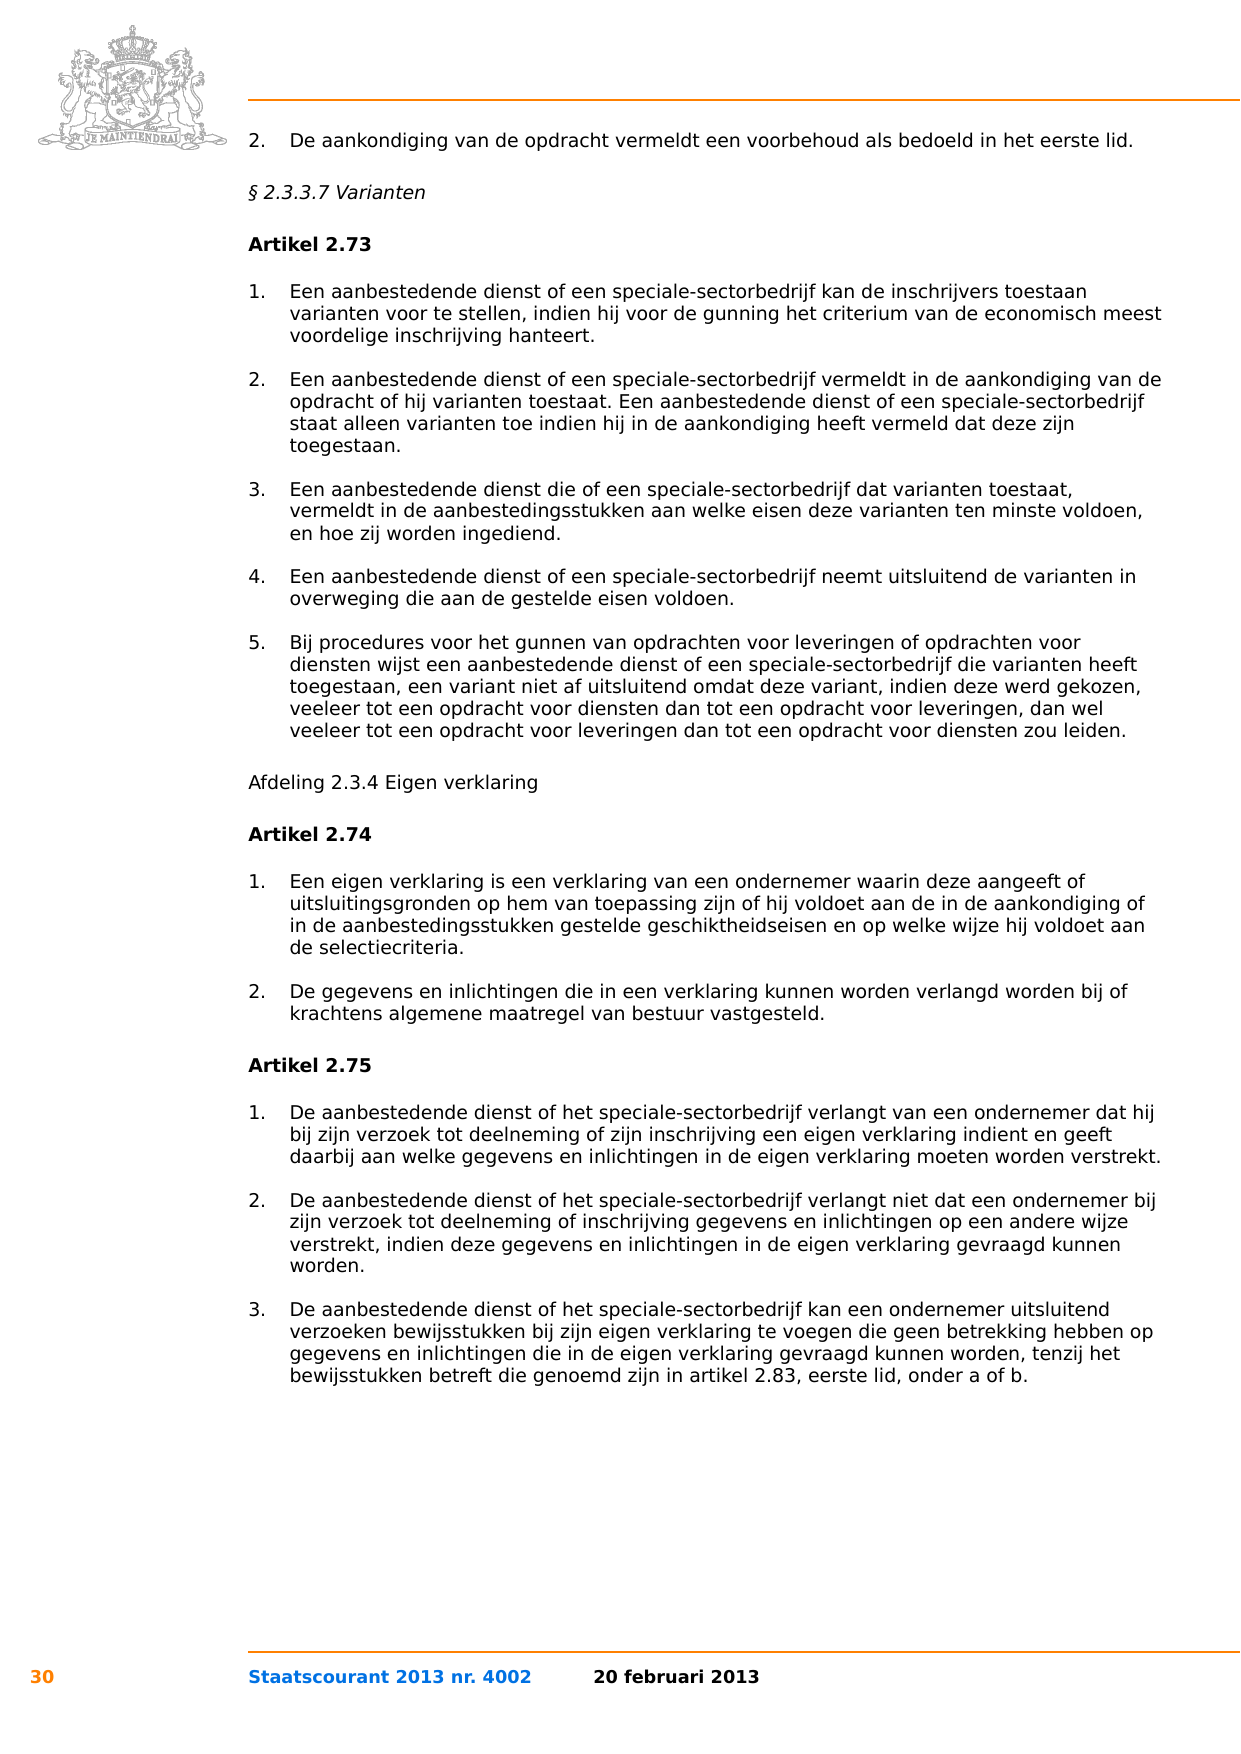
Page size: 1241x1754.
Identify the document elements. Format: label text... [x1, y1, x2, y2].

subtitle Artikel 2.75 [248, 1055, 1163, 1077]
subtitle § 2.3.3.7 Varianten [248, 182, 1163, 204]
text 3. De aanbestedende dienst of het speciale-sectorbedrijf kan een ondernemer uitsluitend verzoeken bewijsstukken bij zijn eigen verklaring te voegen die geen betrekking hebben op gegevens en inlichtingen die in de eigen verklaring gevraagd kunnen worden, tenzij het bewijsstukken betreft die genoemd zijn in artikel 2.83, eerste lid, onder a of b. [248, 1299, 1163, 1387]
picture [38, 25, 227, 150]
text 2. Een aanbestedende dienst of een speciale-sectorbedrijf vermeldt in de aankondiging van de opdracht of hij varianten toestaat. Een aanbestedende dienst of een speciale-sectorbedrijf staat alleen varianten toe indien hij in de aankondiging heeft vermeld dat deze zijn toegestaan. [248, 369, 1163, 457]
text 4. Een aanbestedende dienst of een speciale-sectorbedrijf neemt uitsluitend de varianten in overweging die aan de gestelde eisen voldoen. [248, 566, 1163, 610]
text 1. Een eigen verklaring is een verklaring van een ondernemer waarin deze aangeeft of uitsluitingsgronden op hem van toepassing zijn of hij voldoet aan de in de aankondiging of in de aanbestedingsstukken gestelde geschiktheidseisen en op welke wijze hij voldoet aan de selectiecriteria. [248, 871, 1163, 959]
subtitle Artikel 2.74 [248, 824, 1163, 846]
text 2. De aanbestedende dienst of het speciale-sectorbedrijf verlangt niet dat een ondernemer bij zijn verzoek tot deelneming of inschrijving gegevens en inlichtingen op een andere wijze verstrekt, indien deze gegevens en inlichtingen in de eigen verklaring gevraagd kunnen worden. [248, 1189, 1163, 1277]
text 2. De gegevens en inlichtingen die in een verklaring kunnen worden verlangd worden bij of krachtens algemene maatregel van bestuur vastgesteld. [248, 981, 1163, 1025]
subtitle Artikel 2.73 [248, 234, 1163, 256]
text 1. Een aanbestedende dienst of een speciale-sectorbedrijf kan de inschrijvers toestaan varianten voor te stellen, indien hij voor de gunning het criterium van de economisch meest voordelige inschrijving hanteert. [248, 281, 1163, 347]
text 1. De aanbestedende dienst of het speciale-sectorbedrijf verlangt van een ondernemer dat hij bij zijn verzoek tot deelneming of zijn inschrijving een eigen verklaring indient en geeft daarbij aan welke gegevens en inlichtingen in de eigen verklaring moeten worden verstrekt. [248, 1102, 1163, 1168]
text 5. Bij procedures voor het gunnen van opdrachten voor leveringen of opdrachten voor diensten wijst een aanbestedende dienst of een speciale-sectorbedrijf die varianten heeft toegestaan, een variant niet af uitsluitend omdat deze variant, indien deze werd gekozen, veeleer tot een opdracht voor diensten dan tot een opdracht voor leveringen, dan wel veeleer tot een opdracht voor leveringen dan tot een opdracht voor diensten zou leiden. [248, 632, 1163, 742]
text 3. Een aanbestedende dienst die of een speciale-sectorbedrijf dat varianten toestaat, vermeldt in de aanbestedingsstukken aan welke eisen deze varianten ten minste voldoen, en hoe zij worden ingediend. [248, 478, 1163, 544]
text 2. De aankondiging van de opdracht vermeldt een voorbehoud als bedoeld in het eerste lid. [248, 130, 1163, 152]
subtitle Afdeling 2.3.4 Eigen verklaring [248, 772, 1163, 794]
